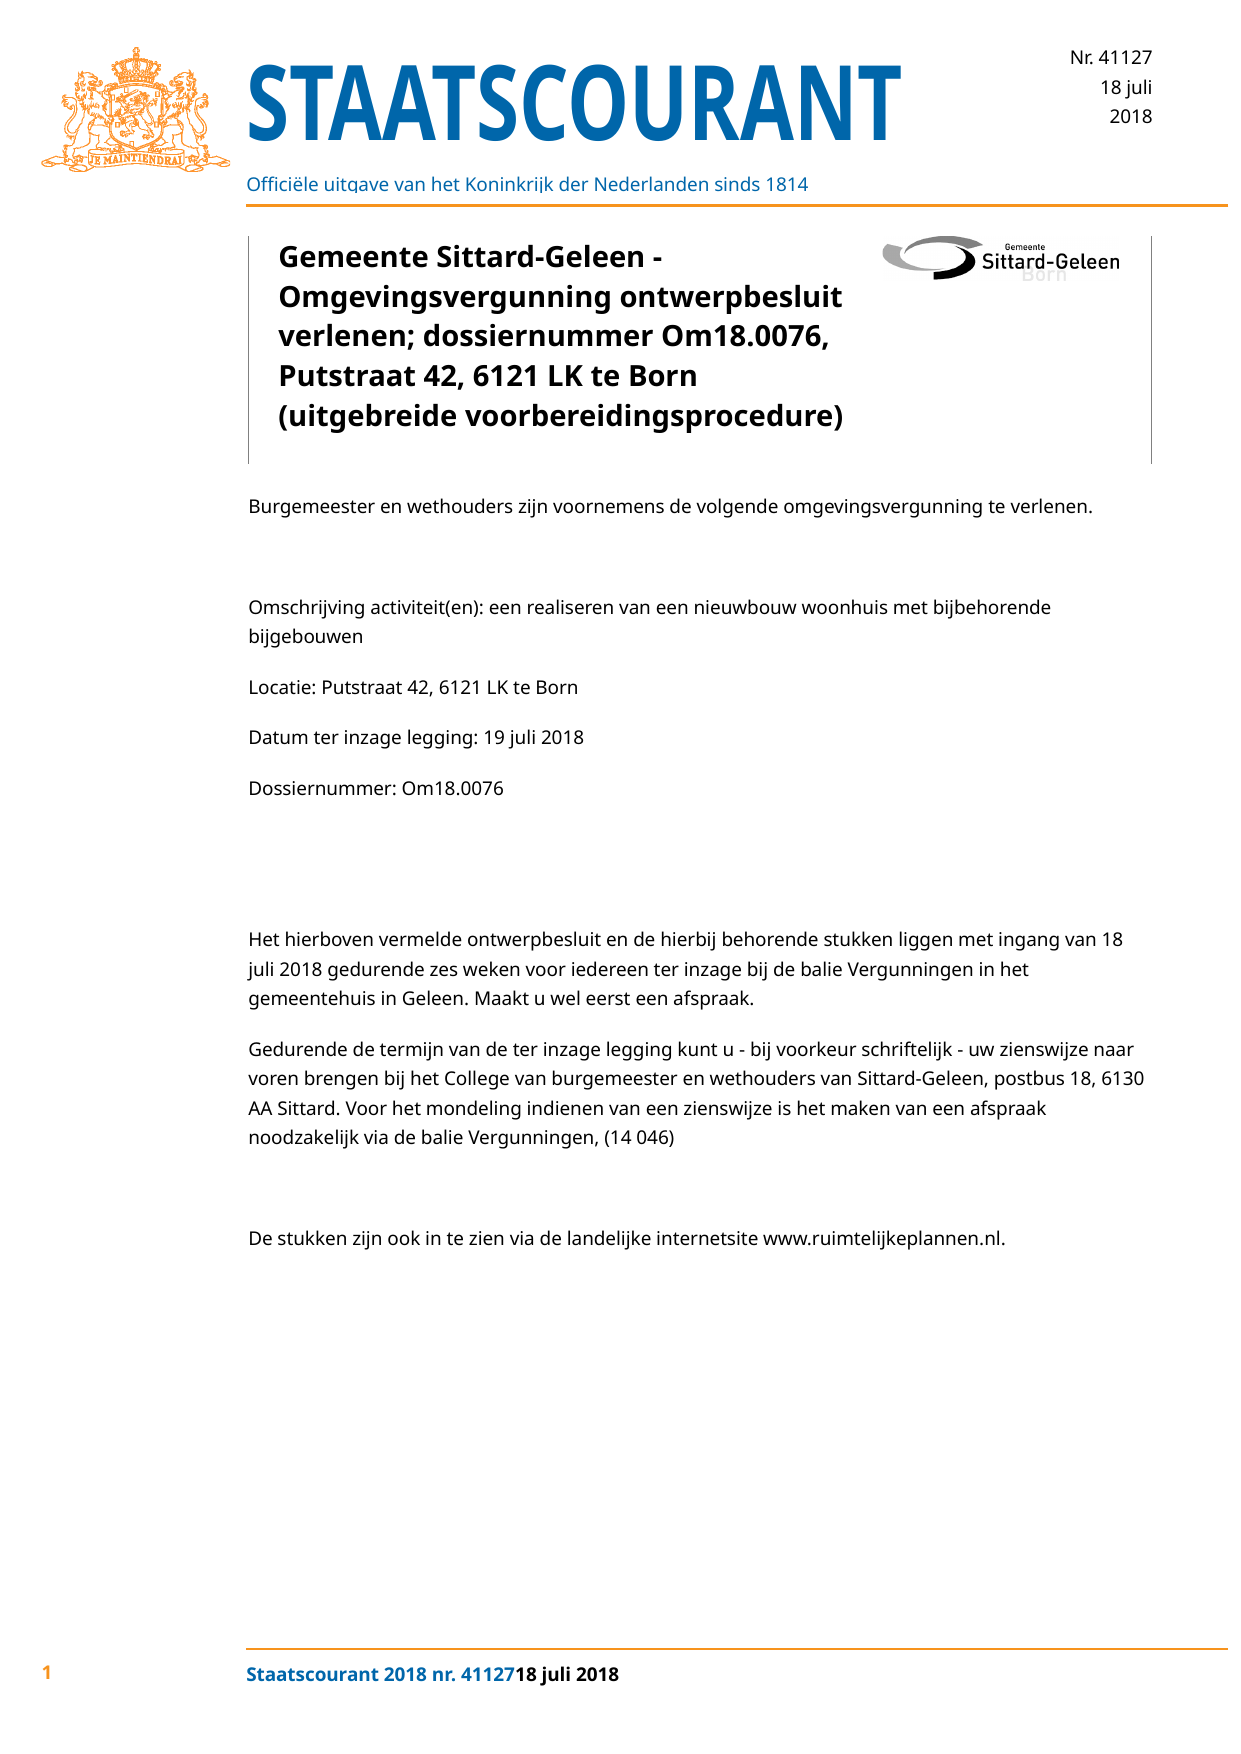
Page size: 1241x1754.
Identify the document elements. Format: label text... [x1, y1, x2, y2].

text Datum ter inzage legging: 19 juli 2018 [248, 724, 1152, 750]
picture [41, 47, 231, 172]
text Gedurende de termijn van de ter inzage legging kunt u - bij voorkeur schriftelijk - uw zienswijze naar voren brengen bij het College van burgemeester en wethouders van Sittard-Geleen, postbus 18, 6130 AA Sittard. Voor het mondeling indienen van een zienswijze is het maken van een afspraak noodzakelijk via de balie Vergunningen, (14 046) [248, 1036, 1152, 1150]
picture [882, 236, 1119, 281]
text Omschrijving activiteit(en): een realiseren van een nieuwbouw woonhuis met bijbehorende bijgebouwen [248, 594, 1152, 649]
table_header Gemeente Sittard-Geleen - Omgevingsvergunning ontwerpbesluit verlenen; dossiernummer Om18.0076, Putstraat 42, 6121 LK te Born (uitgebreide voorbereidingsprocedure) [249, 236, 850, 464]
text De stukken zijn ook in te zien via de landelijke internetsite www.ruimtelijkeplannen.nl. [248, 1225, 1152, 1251]
text Dossiernummer: Om18.0076 [248, 775, 1152, 801]
text Het hierboven vermelde ontwerpbesluit en de hierbij behorende stukken liggen met ingang van 18 juli 2018 gedurende zes weken voor iedereen ter inzage bij de balie Vergunningen in het gemeentehuis in Geleen. Maakt u wel eerst een afspraak. [248, 926, 1152, 1011]
table_header [850, 236, 1151, 464]
text Locatie: Putstraat 42, 6121 LK te Born [248, 674, 1152, 700]
text Burgemeester en wethouders zijn voornemens de volgende omgevingsvergunning te verlenen. [248, 493, 1152, 519]
